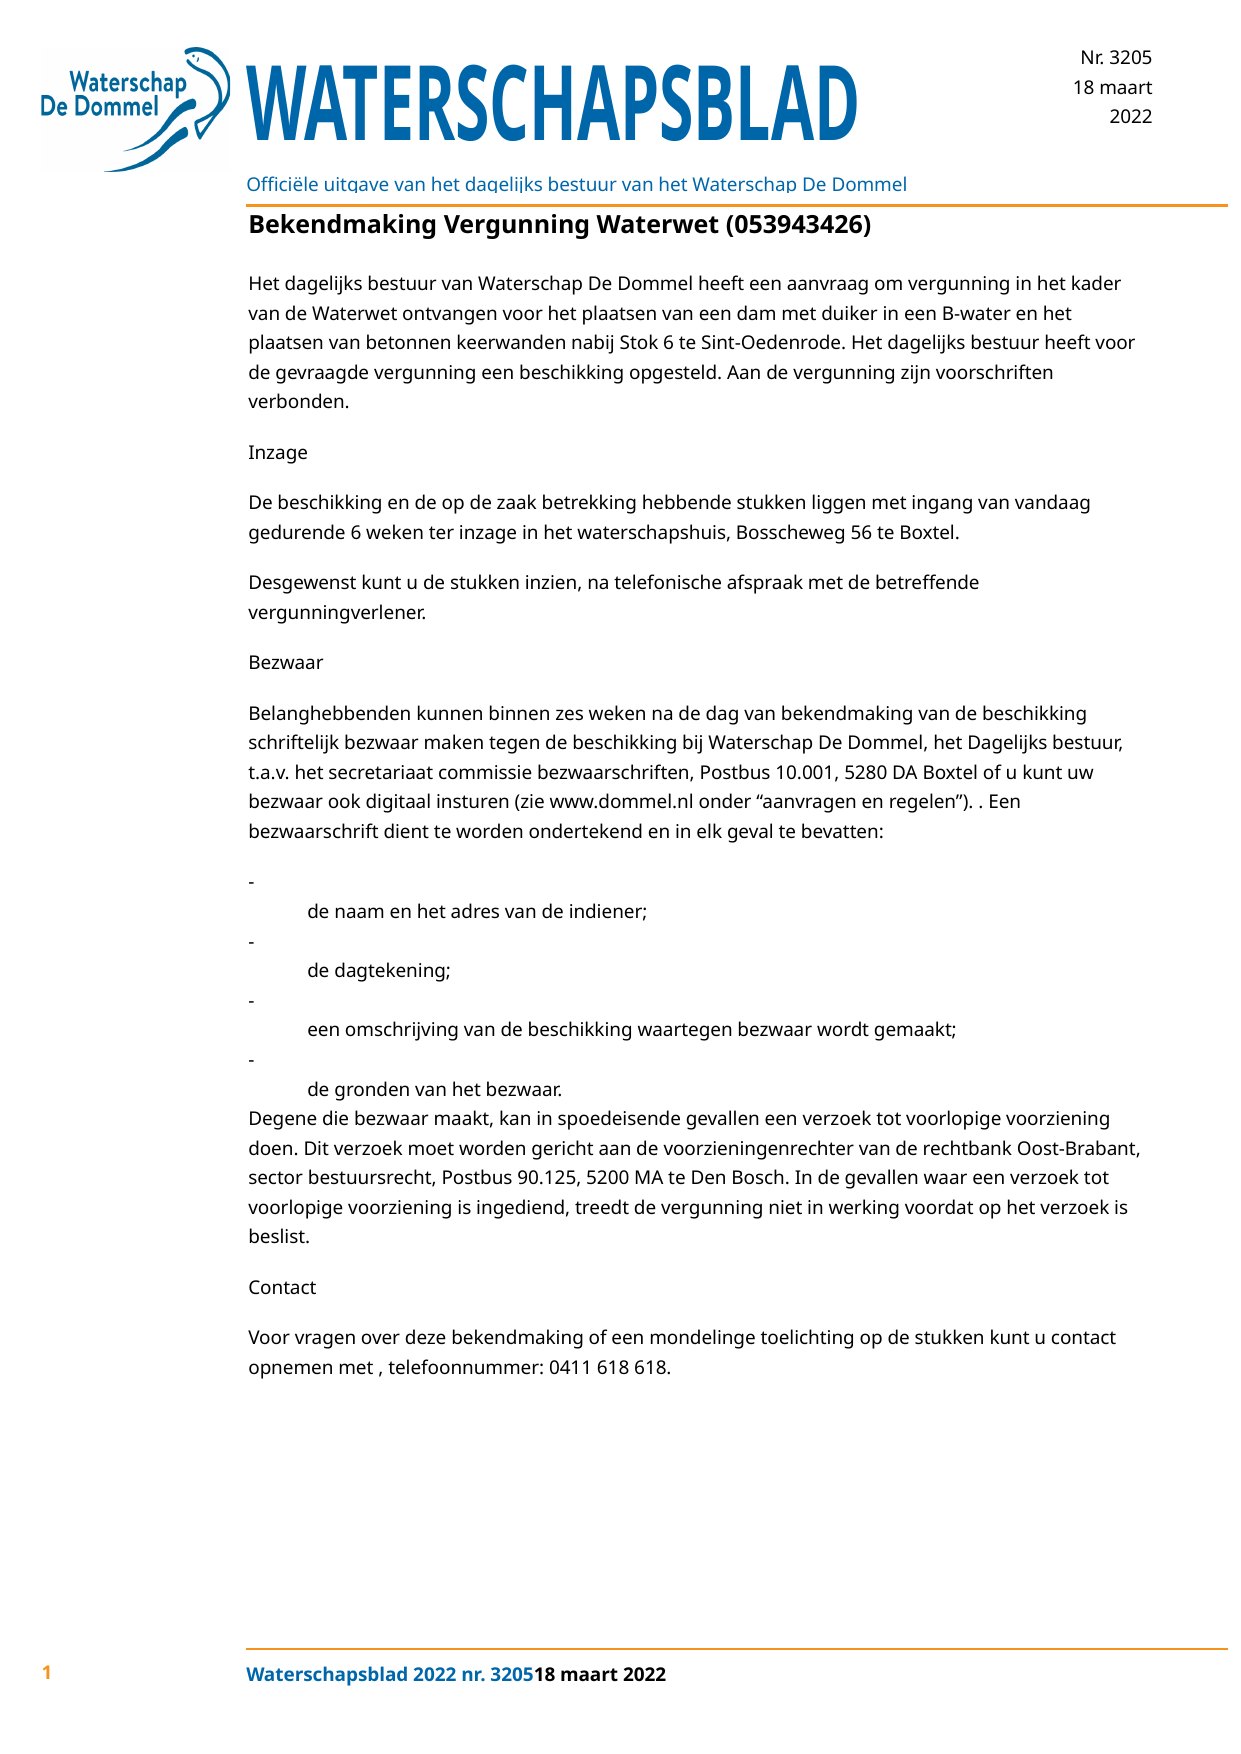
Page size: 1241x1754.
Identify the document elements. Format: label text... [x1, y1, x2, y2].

text Belanghebbenden kunnen binnen zes weken na de dag van bekendmaking van de beschikking schriftelijk bezwaar maken tegen de beschikking bij Waterschap De Dommel, het Dagelijks bestuur, t.a.v. het secretariaat commissie bezwaarschriften, Postbus 10.001, 5280 DA Boxtel of u kunt uw bezwaar ook digitaal insturen (zie www.dommel.nl onder “aanvragen en regelen”). . Een bezwaarschrift dient te worden ondertekend en in elk geval te bevatten: [248, 700, 1152, 844]
picture [45, 99, 51, 111]
picture [204, 47, 231, 76]
text Voor vragen over deze bekendmaking of een mondelinge toelichting op de stukken kunt u contact opnemen met , telefoonnummer: 0411 618 618. [248, 1324, 1152, 1380]
text Inzage [248, 439, 1152, 465]
text Bezwaar [248, 649, 1152, 675]
text De beschikking en de op de zaak betrekking hebbende stukken liggen met ingang van vandaag gedurende 6 weken ter inzage in het waterschapshuis, Bosscheweg 56 te Boxtel. [248, 489, 1152, 545]
text Desgewenst kunt u de stukken inzien, na telefonische afspraak met de betreffende vergunningverlener. [248, 569, 1152, 625]
list een omschrijving van de beschikking waartegen bezwaar wordt gemaakt; [248, 1017, 1152, 1042]
text Degene die bezwaar maakt, kan in spoedeisende gevallen een verzoek tot voorlopige voorziening doen. Dit verzoek moet worden gericht aan de voorzieningenrechter van de rechtbank Oost-Brabant, sector bestuursrecht, Postbus 90.125, 5200 MA te Den Bosch. In de gevallen waar een verzoek tot voorlopige voorziening is ingediend, treedt de vergunning niet in werking voordat op het verzoek is beslist. [248, 1105, 1152, 1249]
picture [41, 47, 231, 172]
list de naam en het adres van de indiener; [248, 898, 1152, 924]
list de gronden van het bezwaar. [248, 1076, 1152, 1101]
text Contact [248, 1274, 1152, 1300]
list de dagtekening; [248, 957, 1152, 983]
picture [198, 118, 210, 131]
text Bekendmaking Vergunning Waterwet (053943426) [248, 207, 1152, 241]
text Het dagelijks bestuur van Waterschap De Dommel heeft een aanvraag om vergunning in het kader van de Waterwet ontvangen voor het plaatsen van een dam met duiker in een B-water en het plaatsen van betonnen keerwanden nabij Stok 6 te Sint-Oedenrode. Het dagelijks bestuur heeft voor de gevraagde vergunning een beschikking opgesteld. Aan de vergunning zijn voorschriften verbonden. [248, 270, 1152, 414]
